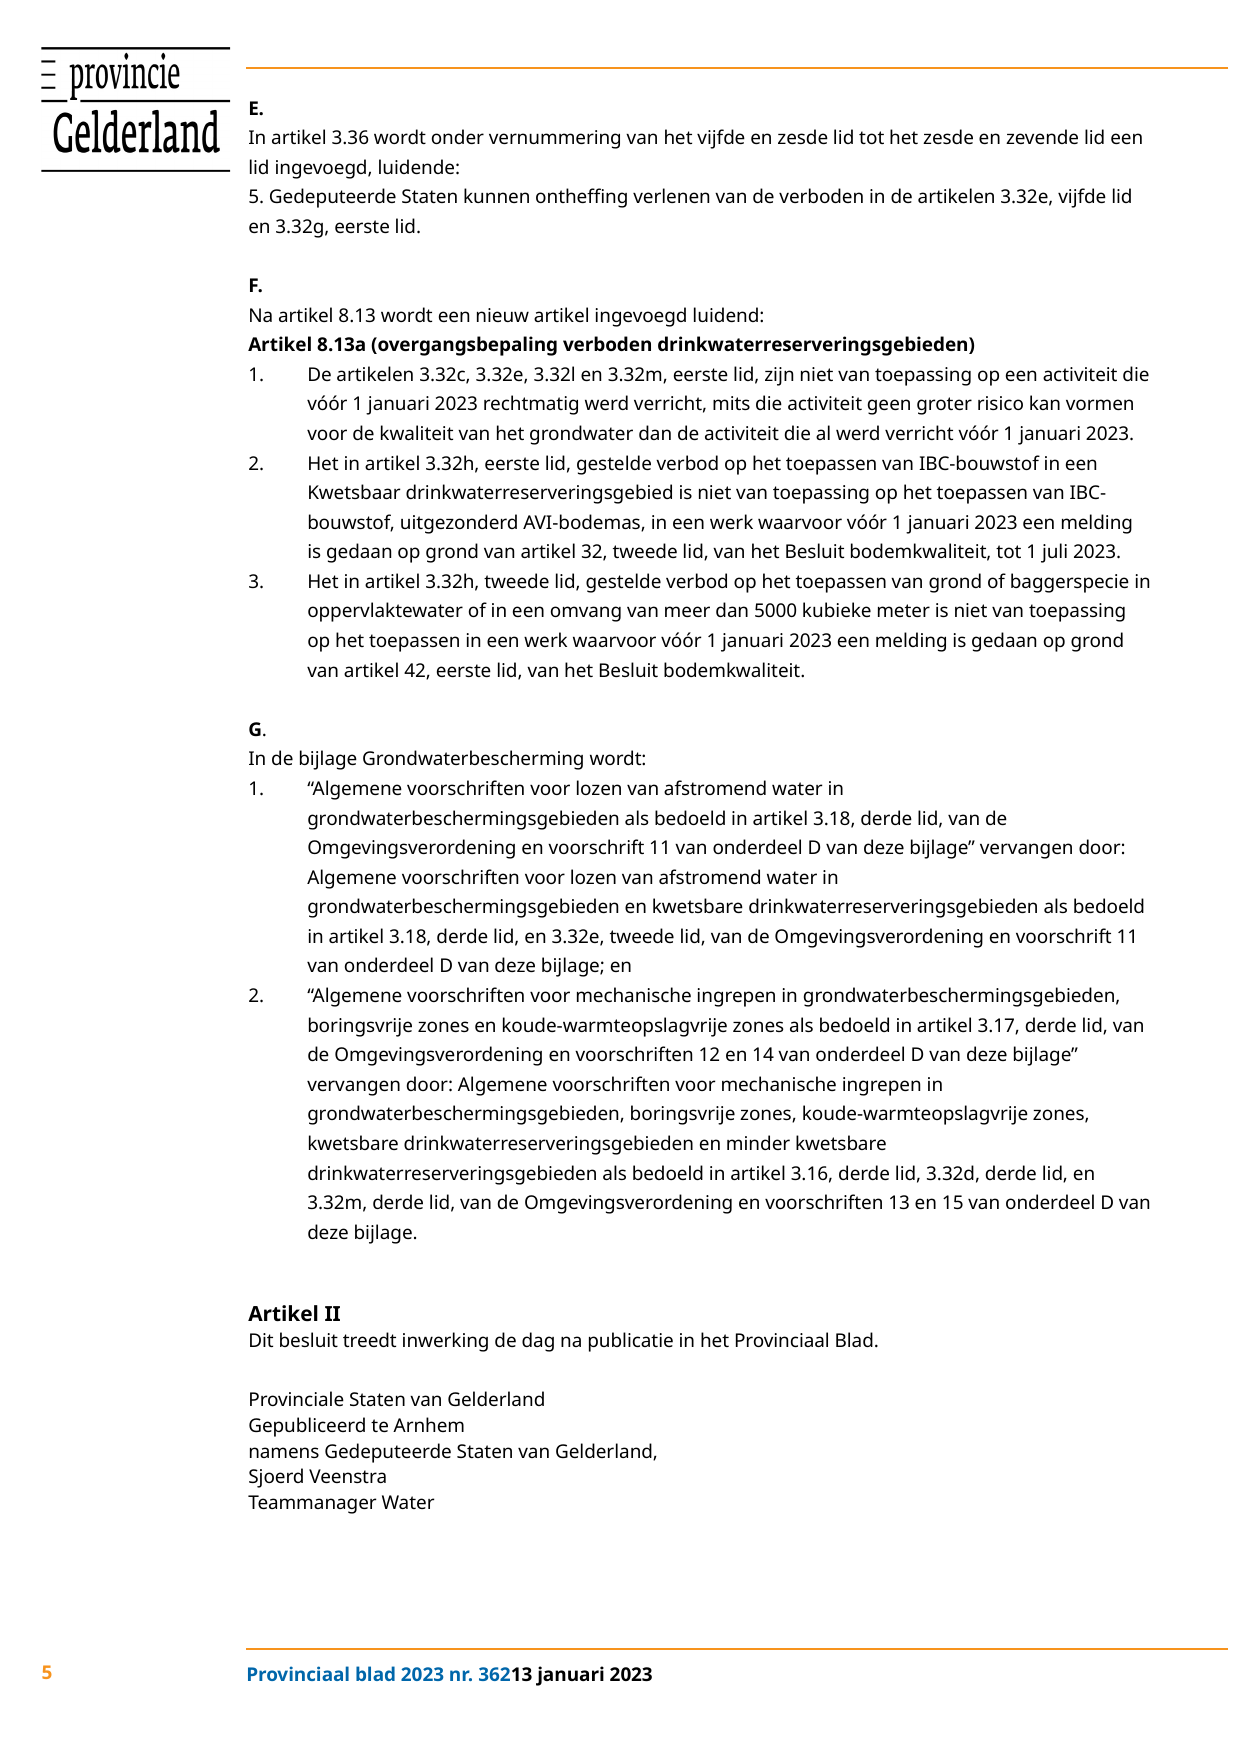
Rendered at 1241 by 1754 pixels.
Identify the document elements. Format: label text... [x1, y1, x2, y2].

text Dit besluit treedt inwerking de dag na publicatie in het Provinciaal Blad. [248, 1327, 1152, 1353]
text Artikel 8.13a (overgangsbepaling verboden drinkwaterreserveringsgebieden) [248, 331, 1152, 357]
text Provinciale Staten van Gelderland [248, 1387, 1152, 1412]
list De artikelen 3.32c, 3.32e, 3.32l en 3.32m, eerste lid, zijn niet van toepassing op een activiteit die vóór 1 januari 2023 rechtmatig werd verricht, mits die activiteit geen groter risico kan vormen voor de kwaliteit van het grondwater dan de activiteit die al werd verricht vóór 1 januari 2023. [248, 361, 1152, 446]
list Het in artikel 3.32h, eerste lid, gestelde verbod op het toepassen van IBC-bouwstof in een Kwetsbaar drinkwaterreserveringsgebied is niet van toepassing op het toepassen van IBC-bouwstof, uitgezonderd AVI-bodemas, in een werk waarvoor vóór 1 januari 2023 een melding is gedaan op grond van artikel 32, tweede lid, van het Besluit bodemkwaliteit, tot 1 juli 2023. [248, 450, 1152, 564]
text E. [248, 95, 1152, 121]
text 5. Gedeputeerde Staten kunnen ontheffing verlenen van de verboden in de artikelen 3.32e, vijfde lid en 3.32g, eerste lid. [248, 183, 1152, 239]
text Sjoerd Veenstra [248, 1464, 1152, 1489]
text Gepubliceerd te Arnhem [248, 1412, 1152, 1438]
text In de bijlage Grondwaterbescherming wordt: [248, 746, 1152, 771]
text F. [248, 272, 1152, 298]
text Teammanager Water [248, 1489, 1152, 1515]
text namens Gedeputeerde Staten van Gelderland, [248, 1438, 1152, 1464]
text G. [248, 716, 1152, 742]
picture [41, 47, 231, 172]
text In artikel 3.36 wordt onder vernummering van het vijfde en zesde lid tot het zesde en zevende lid een lid ingevoegd, luidende: [248, 124, 1152, 180]
text Na artikel 8.13 wordt een nieuw artikel ingevoegd luidend: [248, 302, 1152, 328]
list “Algemene voorschriften voor mechanische ingrepen in grondwaterbeschermingsgebieden, boringsvrije zones en koude-warmteopslagvrije zones als bedoeld in artikel 3.17, derde lid, van de Omgevingsverordening en voorschriften 12 en 14 van onderdeel D van deze bijlage” vervangen door: Algemene voorschriften voor mechanische ingrepen in grondwaterbeschermingsgebieden, boringsvrije zones, koude-warmteopslagvrije zones, kwetsbare drinkwaterreserveringsgebieden en minder kwetsbare drinkwaterreserveringsgebieden als bedoeld in artikel 3.16, derde lid, 3.32d, derde lid, en 3.32m, derde lid, van de Omgevingsverordening en voorschriften 13 en 15 van onderdeel D van deze bijlage. [248, 982, 1152, 1245]
list “Algemene voorschriften voor lozen van afstromend water in grondwaterbeschermingsgebieden als bedoeld in artikel 3.18, derde lid, van de Omgevingsverordening en voorschrift 11 van onderdeel D van deze bijlage” vervangen door: Algemene voorschriften voor lozen van afstromend water in grondwaterbeschermingsgebieden en kwetsbare drinkwaterreserveringsgebieden als bedoeld in artikel 3.18, derde lid, en 3.32e, tweede lid, van de Omgevingsverordening en voorschrift 11 van onderdeel D van deze bijlage; en [248, 775, 1152, 978]
list Het in artikel 3.32h, tweede lid, gestelde verbod op het toepassen van grond of baggerspecie in oppervlaktewater of in een omvang van meer dan 5000 kubieke meter is niet van toepassing op het toepassen in een werk waarvoor vóór 1 januari 2023 een melding is gedaan op grond van artikel 42, eerste lid, van het Besluit bodemkwaliteit. [248, 568, 1152, 683]
text Artikel II [248, 1299, 1152, 1327]
